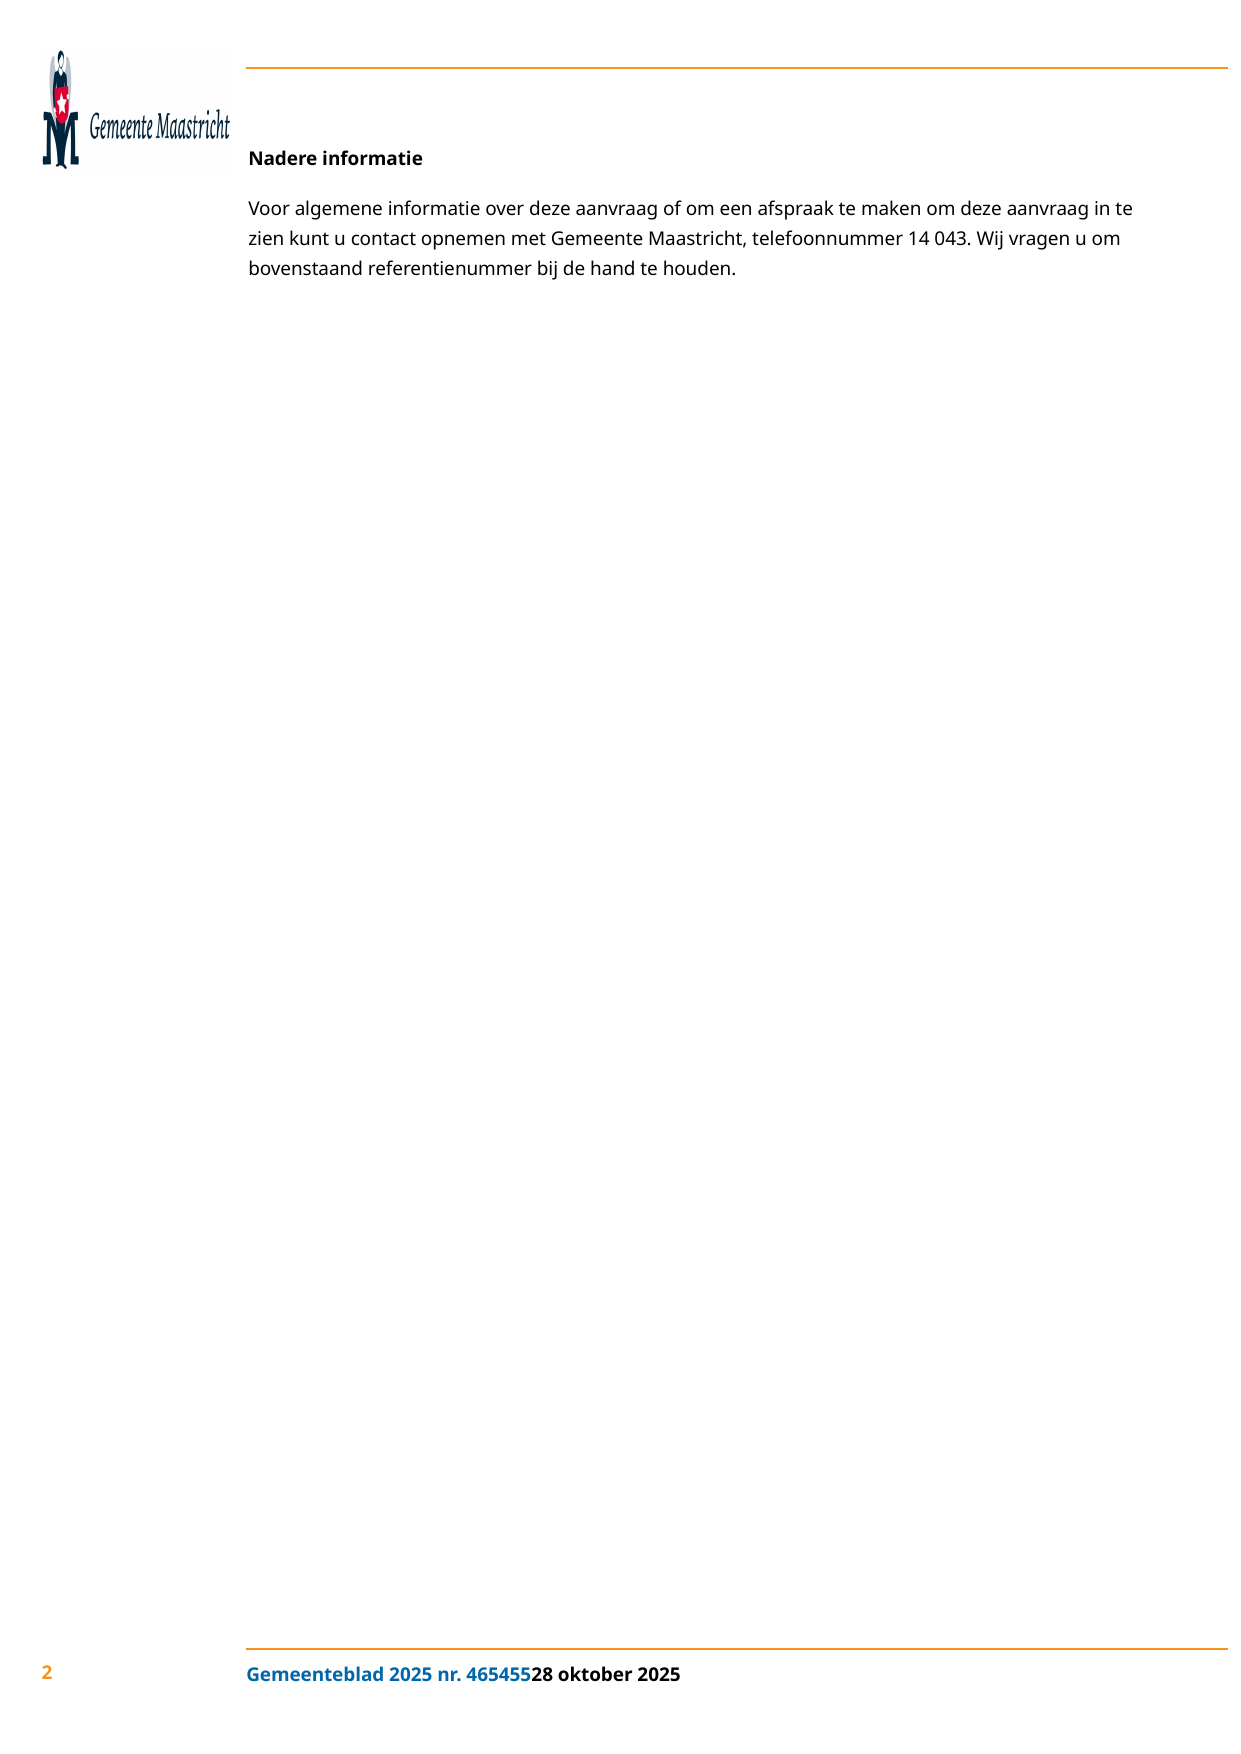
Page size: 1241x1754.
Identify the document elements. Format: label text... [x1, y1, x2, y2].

picture [41, 47, 231, 172]
text Voor algemene informatie over deze aanvraag of om een afspraak te maken om deze aanvraag in te zien kunt u contact opnemen met Gemeente Maastricht, telefoonnummer 14 043. Wij vragen u om bovenstaand referentienummer bij de hand te houden. [248, 196, 1152, 281]
text Nadere informatie [248, 145, 1152, 171]
